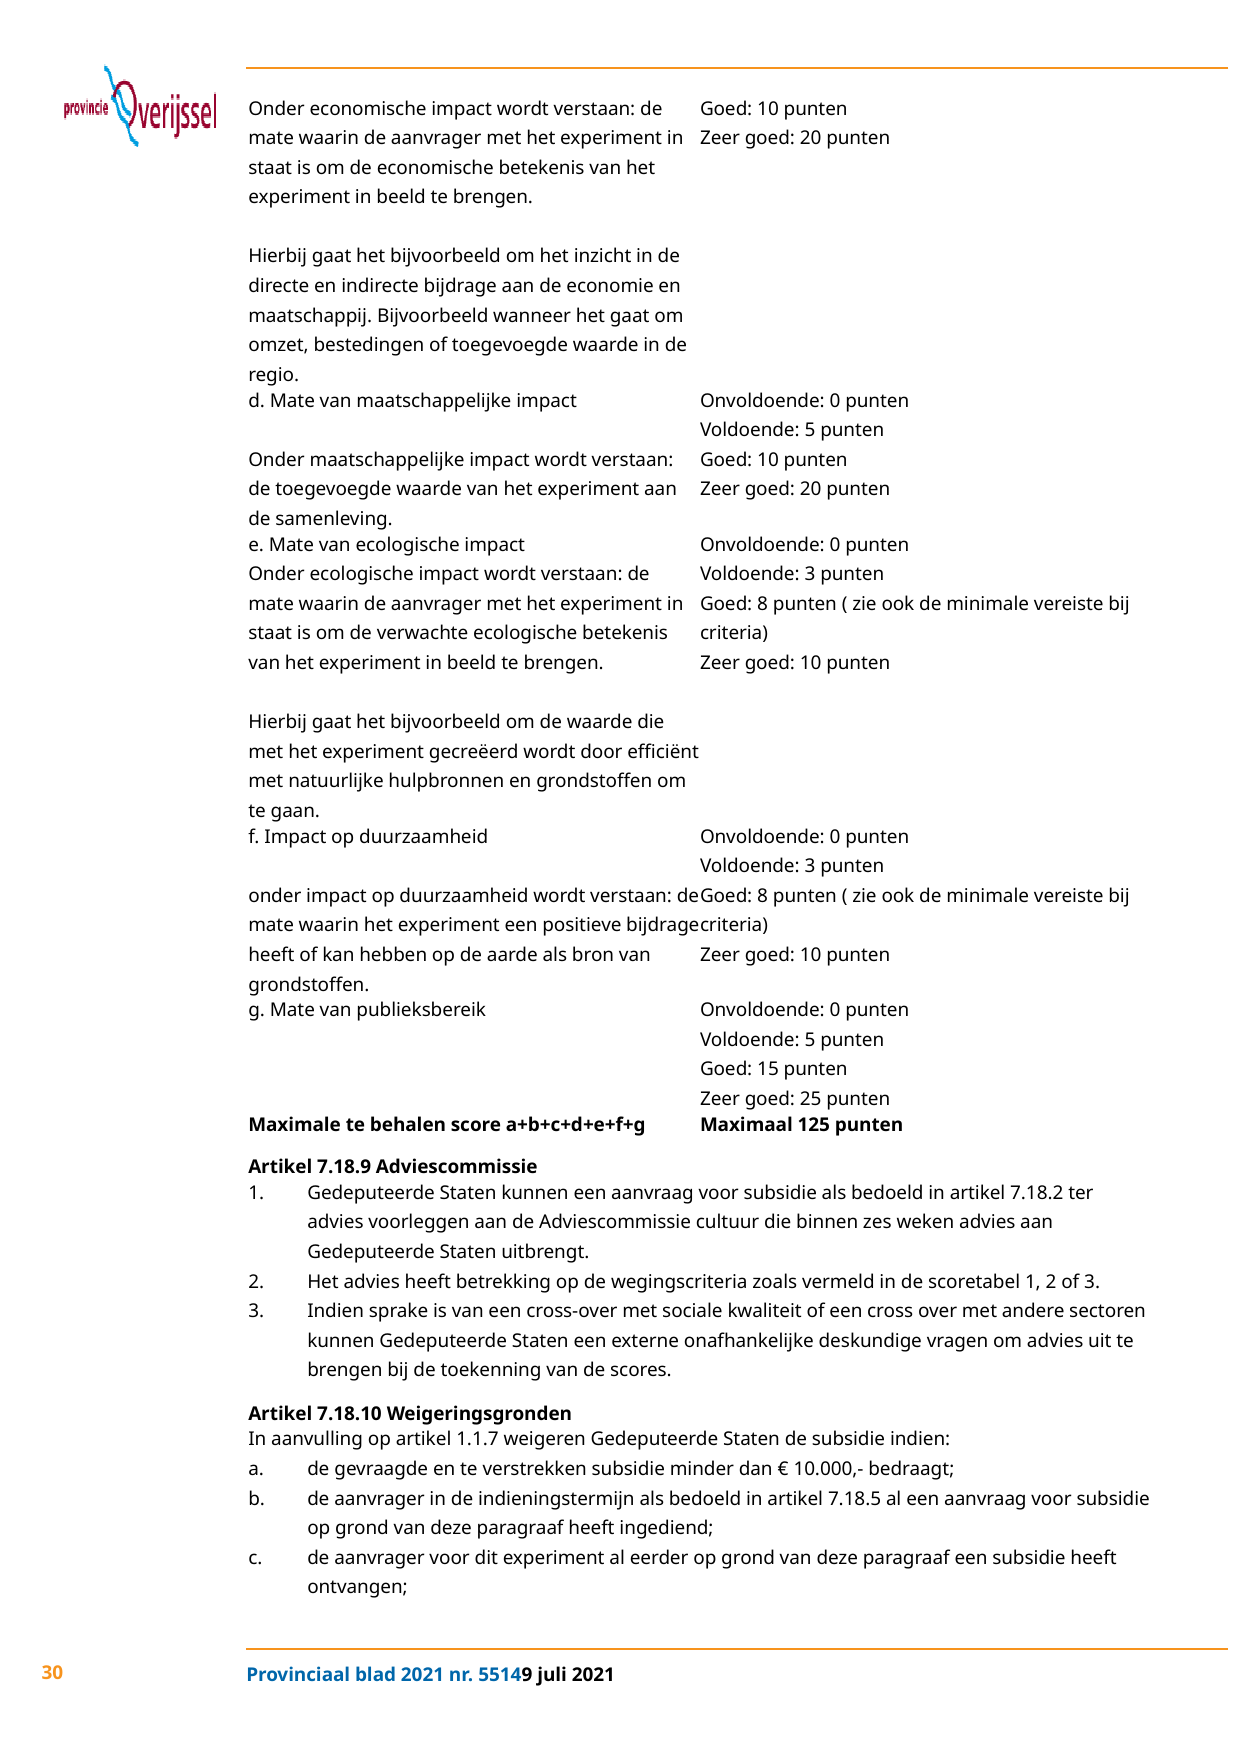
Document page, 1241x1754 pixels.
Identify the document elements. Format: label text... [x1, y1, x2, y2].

text Artikel 7.18.9 Adviescommissie [248, 1153, 1152, 1179]
table_cell d. Mate van maatschappelijke impact Onder maatschappelijke impact wordt verstaan: de toegevoegde waarde van het experiment aan de samenleving. [248, 387, 700, 531]
list Gedeputeerde Staten kunnen een aanvraag voor subsidie als bedoeld in artikel 7.18.2 ter advies voorleggen aan de Adviescommissie cultuur die binnen zes weken advies aan Gedeputeerde Staten uitbrengt. [248, 1179, 1152, 1264]
text In aanvulling op artikel 1.1.7 weigeren Gedeputeerde Staten de subsidie indien: [248, 1426, 1152, 1451]
table_cell Maximaal 125 punten [700, 1111, 1152, 1137]
table_cell Onder economische impact wordt verstaan: de mate waarin de aanvrager met het experiment in staat is om de economische betekenis van het experiment in beeld te brengen. Hierbij gaat het bijvoorbeeld om het inzicht in de directe en indirecte bijdrage aan de economie en maatschappij. Bijvoorbeeld wanneer het gaat om omzet, bestedingen of toegevoegde waarde in de regio. [248, 95, 700, 387]
table_cell Onvoldoende: 0 punten Voldoende: 5 punten Goed: 10 punten Zeer goed: 20 punten [700, 387, 1152, 531]
table_cell Onvoldoende: 0 punten Voldoende: 3 punten Goed: 8 punten ( zie ook de minimale vereiste bij criteria) Zeer goed: 10 punten [700, 531, 1152, 823]
table_cell Maximale te behalen score a+b+c+d+e+f+g [248, 1111, 700, 1137]
table_cell f. Impact op duurzaamheid onder impact op duurzaamheid wordt verstaan: de mate waarin het experiment een positieve bijdrage heeft of kan hebben op de aarde als bron van grondstoffen. [248, 823, 700, 996]
list Indien sprake is van een cross-over met sociale kwaliteit of een cross over met andere sectoren kunnen Gedeputeerde Staten een externe onafhankelijke deskundige vragen om advies uit te brengen bij de toekenning van de scores. [248, 1297, 1152, 1382]
list Het advies heeft betrekking op de wegingscriteria zoals vermeld in de scoretabel 1, 2 of 3. [248, 1268, 1152, 1294]
list de aanvrager voor dit experiment al eerder op grond van deze paragraaf een subsidie heeft ontvangen; [248, 1544, 1152, 1599]
table_cell Goed: 10 punten Zeer goed: 20 punten [700, 95, 1152, 387]
table_cell Onvoldoende: 0 punten Voldoende: 3 punten Goed: 8 punten ( zie ook de minimale vereiste bij criteria) Zeer goed: 10 punten [700, 823, 1152, 996]
table_cell g. Mate van publieksbereik [248, 996, 700, 1111]
text Artikel 7.18.10 Weigeringsgronden [248, 1400, 1152, 1426]
list de aanvrager in de indieningstermijn als bedoeld in artikel 7.18.5 al een aanvraag voor subsidie op grond van deze paragraaf heeft ingediend; [248, 1485, 1152, 1540]
picture [41, 47, 231, 172]
list de gevraagde en te verstrekken subsidie minder dan € 10.000,- bedraagt; [248, 1455, 1152, 1481]
table_cell e. Mate van ecologische impact Onder ecologische impact wordt verstaan: de mate waarin de aanvrager met het experiment in staat is om de verwachte ecologische betekenis van het experiment in beeld te brengen. Hierbij gaat het bijvoorbeeld om de waarde die met het experiment gecreëerd wordt door efficiënt met natuurlijke hulpbronnen en grondstoffen om te gaan. [248, 531, 700, 823]
table_cell Onvoldoende: 0 punten Voldoende: 5 punten Goed: 15 punten Zeer goed: 25 punten [700, 996, 1152, 1111]
